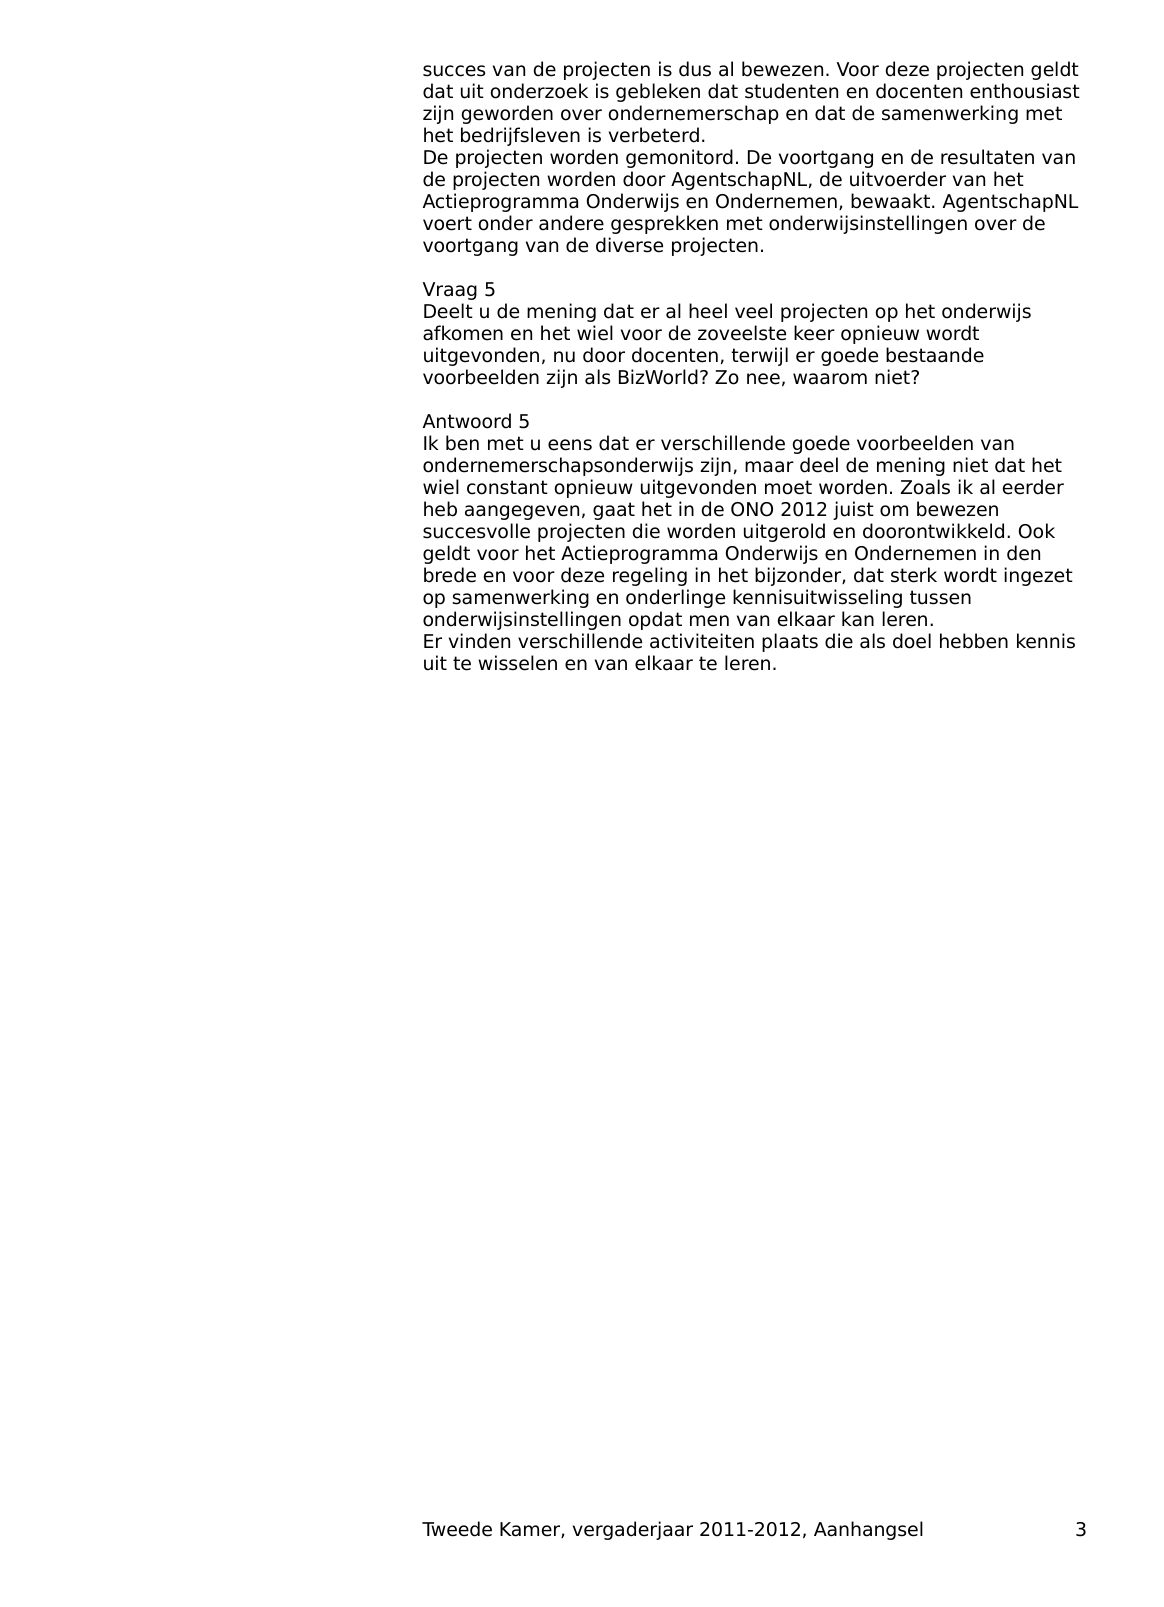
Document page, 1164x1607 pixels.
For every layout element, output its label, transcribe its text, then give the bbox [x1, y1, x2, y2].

text Vraag 5 [422, 279, 1087, 301]
text Deelt u de mening dat er al heel veel projecten op het onderwijs afkomen en het wiel voor de zoveelste keer opnieuw wordt uitgevonden, nu door docenten, terwijl er goede bestaande voorbeelden zijn als BizWorld? Zo nee, waarom niet? [422, 301, 1087, 389]
text Ik ben met u eens dat er verschillende goede voorbeelden van ondernemerschapsonderwijs zijn, maar deel de mening niet dat het wiel constant opnieuw uitgevonden moet worden. Zoals ik al eerder heb aangegeven, gaat het in de ONO 2012 juist om bewezen succesvolle projecten die worden uitgerold en doorontwikkeld. Ook geldt voor het Actieprogramma Onderwijs en Ondernemen in den brede en voor deze regeling in het bijzonder, dat sterk wordt ingezet op samenwerking en onderlinge kennisuitwisseling tussen onderwijsinstellingen opdat men van elkaar kan leren. [422, 433, 1087, 631]
text succes van de projecten is dus al bewezen. Voor deze projecten geldt dat uit onderzoek is gebleken dat studenten en docenten enthousiast zijn geworden over ondernemerschap en dat de samenwerking met het bedrijfsleven is verbeterd. [422, 59, 1087, 147]
text Er vinden verschillende activiteiten plaats die als doel hebben kennis uit te wisselen en van elkaar te leren. [422, 631, 1087, 675]
text De projecten worden gemonitord. De voortgang en de resultaten van de projecten worden door AgentschapNL, de uitvoerder van het Actieprogramma Onderwijs en Ondernemen, bewaakt. AgentschapNL voert onder andere gesprekken met onderwijsinstellingen over de voortgang van de diverse projecten. [422, 147, 1087, 257]
text Antwoord 5 [422, 411, 1087, 433]
